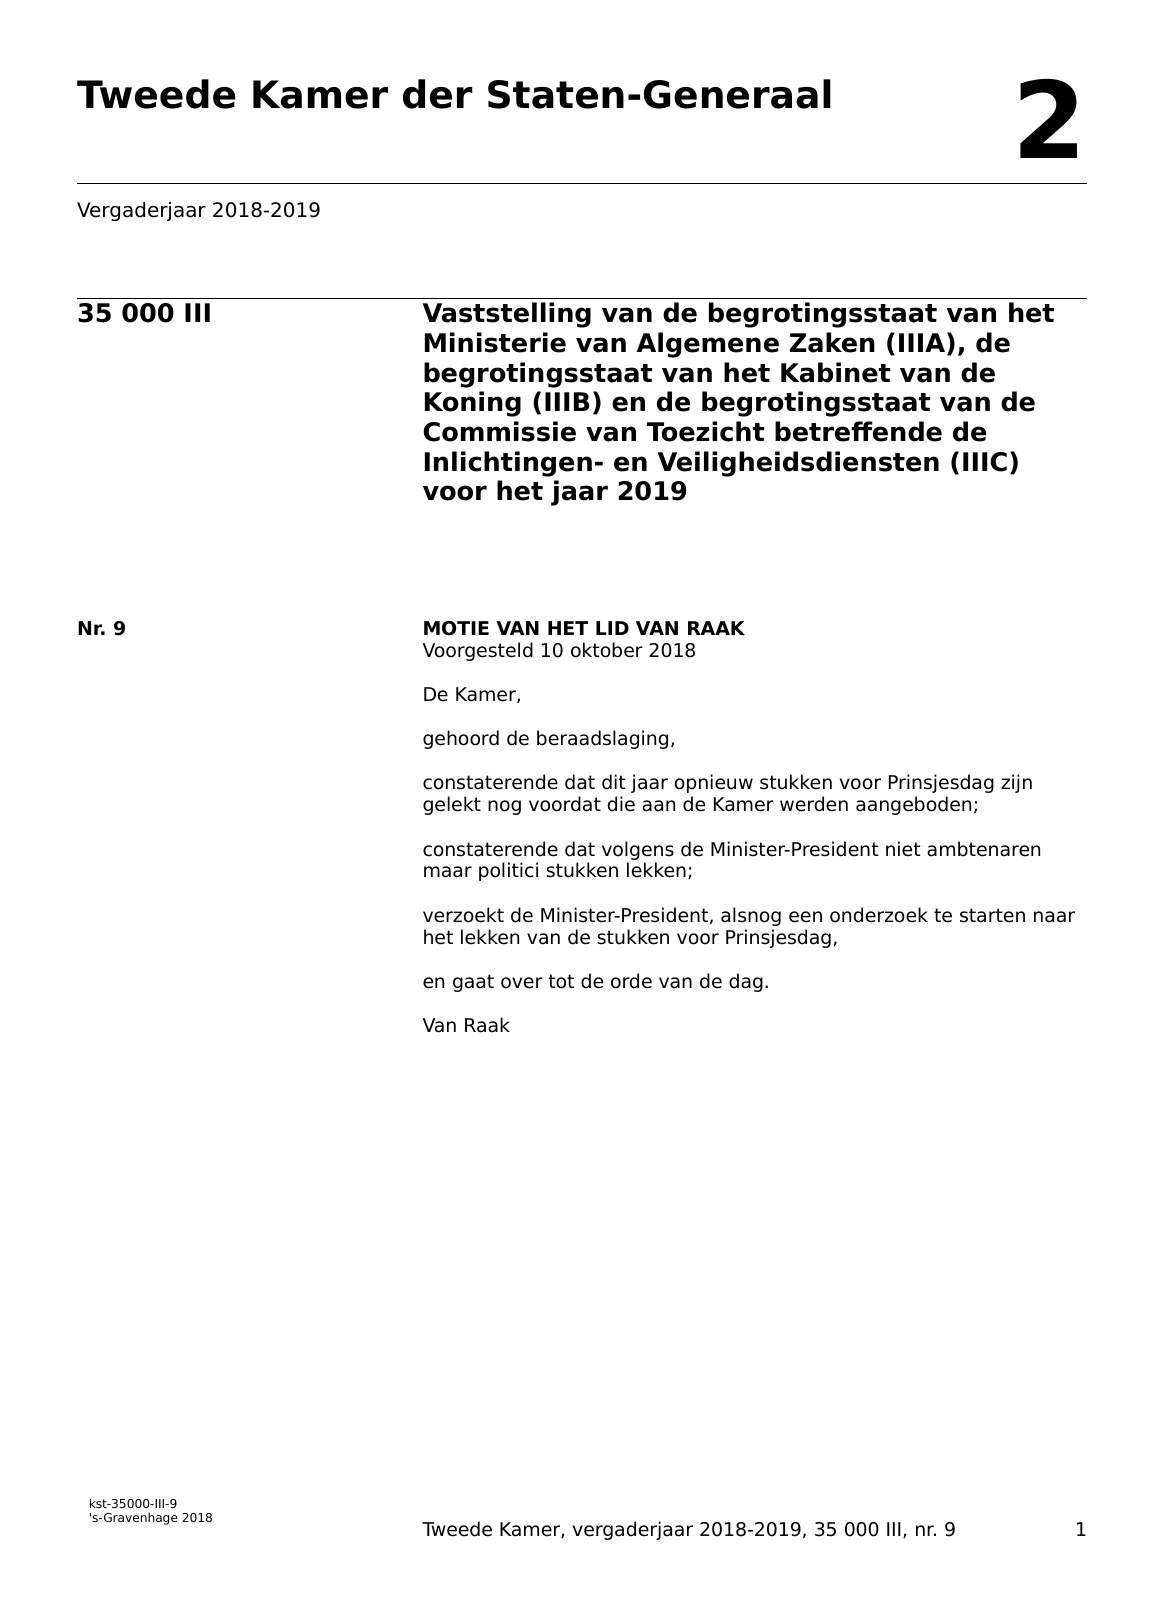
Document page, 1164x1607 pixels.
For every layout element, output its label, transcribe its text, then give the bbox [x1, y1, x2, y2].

text 's-Gravenhage 2018 [88, 1511, 323, 1525]
text constaterende dat dit jaar opnieuw stukken voor Prinsjesdag zijn gelekt nog voordat die aan de Kamer werden aangeboden; [422, 772, 1087, 816]
text gehoord de beraadslaging, [422, 728, 1087, 750]
text Van Raak [422, 1015, 1087, 1037]
table_cell Vergaderjaar 2018-2019 [77, 184, 1087, 298]
subtitle Nr. 9 MOTIE VAN HET LID VAN RAAK [77, 618, 1087, 640]
table_header 2 [886, 59, 1087, 183]
subtitle 35 000 III Vaststelling van de begrotingsstaat van het Ministerie van Algemene Zaken (IIIA), de begrotingsstaat van het Kabinet van de Koning (IIIB) en de begrotingsstaat van de Commissie van Toezicht betreffende de Inlichtingen- en Veiligheidsdiensten (IIIC) voor het jaar 2019 [77, 299, 1087, 507]
text kst-35000-III-9 [88, 1497, 323, 1511]
text De Kamer, [422, 684, 1087, 706]
text constaterende dat volgens de Minister-President niet ambtenaren maar politici stukken lekken; [422, 838, 1087, 882]
text Voorgesteld 10 oktober 2018 [422, 640, 1087, 662]
text en gaat over tot de orde van de dag. [422, 971, 1087, 993]
table_header Tweede Kamer der Staten-Generaal [77, 59, 886, 183]
text verzoekt de Minister-President, alsnog een onderzoek te starten naar het lekken van de stukken voor Prinsjesdag, [422, 904, 1087, 948]
